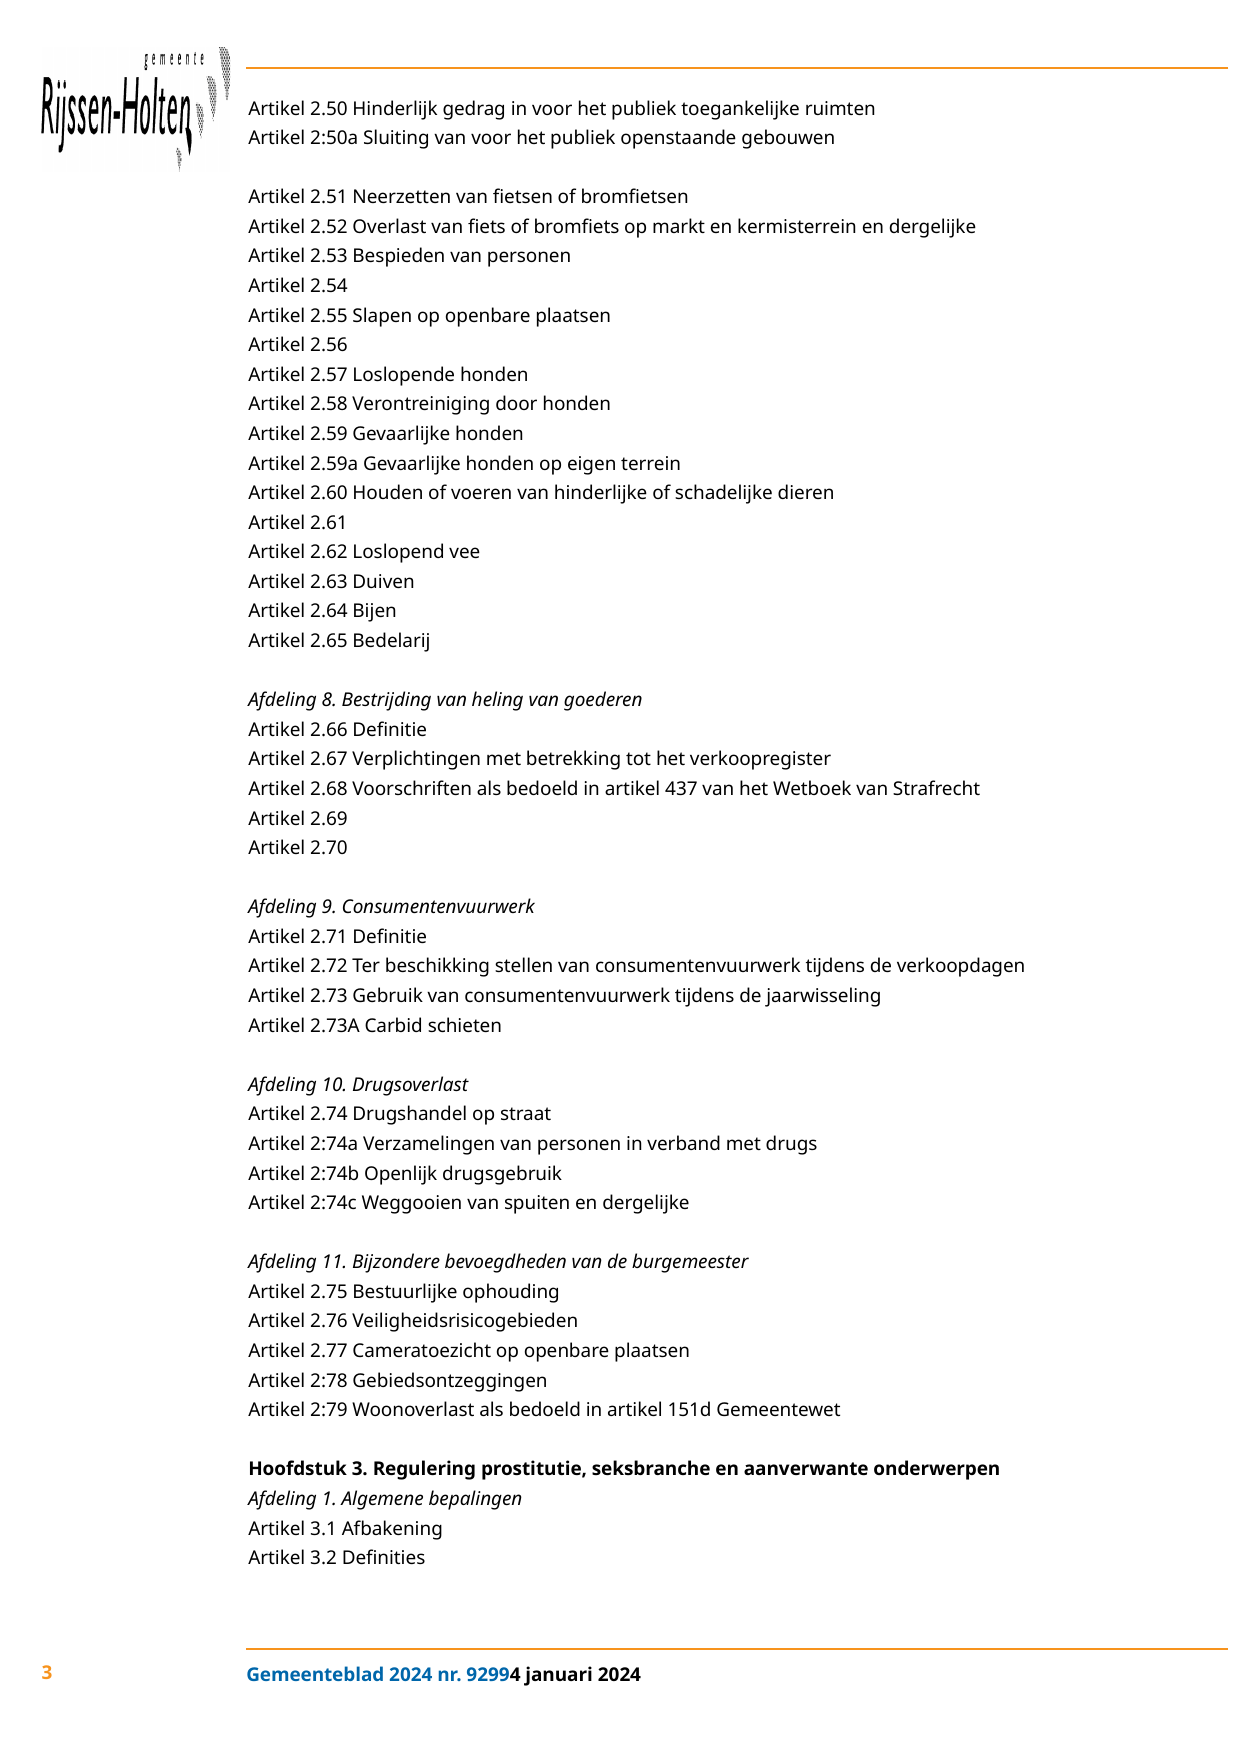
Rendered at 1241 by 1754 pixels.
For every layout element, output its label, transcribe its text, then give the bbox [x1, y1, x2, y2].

text Artikel 3.1 Afbakening [248, 1515, 1152, 1541]
text Artikel 2.73 Gebruik van consumentenvuurwerk tijdens de jaarwisseling [248, 982, 1152, 1008]
text Afdeling 10. Drugsoverlast [248, 1071, 1152, 1097]
text Hoofdstuk 3. Regulering prostitutie, seksbranche en aanverwante onderwerpen [248, 1456, 1152, 1481]
text Artikel 2:74b Openlijk drugsgebruik [248, 1160, 1152, 1186]
text Artikel 2.63 Duiven [248, 568, 1152, 594]
text Artikel 2:74c Weggooien van spuiten en dergelijke [248, 1189, 1152, 1215]
text Artikel 2.70 [248, 834, 1152, 860]
text Artikel 2.60 Houden of voeren van hinderlijke of schadelijke dieren [248, 479, 1152, 505]
text Artikel 2.54 [248, 272, 1152, 298]
text Artikel 2:74a Verzamelingen van personen in verband met drugs [248, 1130, 1152, 1156]
text Artikel 2.51 Neerzetten van fietsen of bromfietsen [248, 183, 1152, 209]
text Afdeling 8. Bestrijding van heling van goederen [248, 686, 1152, 712]
text Artikel 2.57 Loslopende honden [248, 361, 1152, 387]
text Artikel 2:79 Woonoverlast als bedoeld in artikel 151d Gemeentewet [248, 1396, 1152, 1422]
text Artikel 2.73A Carbid schieten [248, 1012, 1152, 1038]
text Artikel 2:50a Sluiting van voor het publiek openstaande gebouwen [248, 124, 1152, 150]
text Artikel 2.66 Definitie [248, 716, 1152, 742]
text Artikel 2.62 Loslopend vee [248, 538, 1152, 564]
text Artikel 2.59 Gevaarlijke honden [248, 420, 1152, 446]
text Artikel 2.55 Slapen op openbare plaatsen [248, 302, 1152, 328]
text Artikel 2.69 [248, 805, 1152, 831]
text Afdeling 9. Consumentenvuurwerk [248, 893, 1152, 919]
text Afdeling 1. Algemene bepalingen [248, 1485, 1152, 1511]
text Artikel 2.56 [248, 331, 1152, 357]
text Artikel 2:78 Gebiedsontzeggingen [248, 1367, 1152, 1393]
text Artikel 2.71 Definitie [248, 923, 1152, 949]
text Artikel 2.64 Bijen [248, 598, 1152, 623]
text Artikel 3.2 Definities [248, 1544, 1152, 1570]
text Artikel 2.61 [248, 509, 1152, 535]
text Artikel 2.52 Overlast van fiets of bromfiets op markt en kermisterrein en dergelijke [248, 213, 1152, 239]
text Artikel 2.67 Verplichtingen met betrekking tot het verkoopregister [248, 746, 1152, 771]
text Artikel 2.68 Voorschriften als bedoeld in artikel 437 van het Wetboek van Strafrecht [248, 775, 1152, 801]
text Artikel 2.75 Bestuurlijke ophouding [248, 1278, 1152, 1304]
picture [41, 47, 231, 172]
text Artikel 2.74 Drugshandel op straat [248, 1101, 1152, 1126]
text Artikel 2.58 Verontreiniging door honden [248, 391, 1152, 416]
text Afdeling 11. Bijzondere bevoegdheden van de burgemeester [248, 1248, 1152, 1274]
text Artikel 2.59a Gevaarlijke honden op eigen terrein [248, 450, 1152, 476]
text Artikel 2.53 Bespieden van personen [248, 243, 1152, 268]
text Artikel 2.50 Hinderlijk gedrag in voor het publiek toegankelijke ruimten [248, 95, 1152, 121]
text Artikel 2.76 Veiligheidsrisicogebieden [248, 1308, 1152, 1333]
text Artikel 2.77 Cameratoezicht op openbare plaatsen [248, 1337, 1152, 1363]
text Artikel 2.72 Ter beschikking stellen van consumentenvuurwerk tijdens de verkoopdagen [248, 953, 1152, 978]
text Artikel 2.65 Bedelarij [248, 627, 1152, 653]
